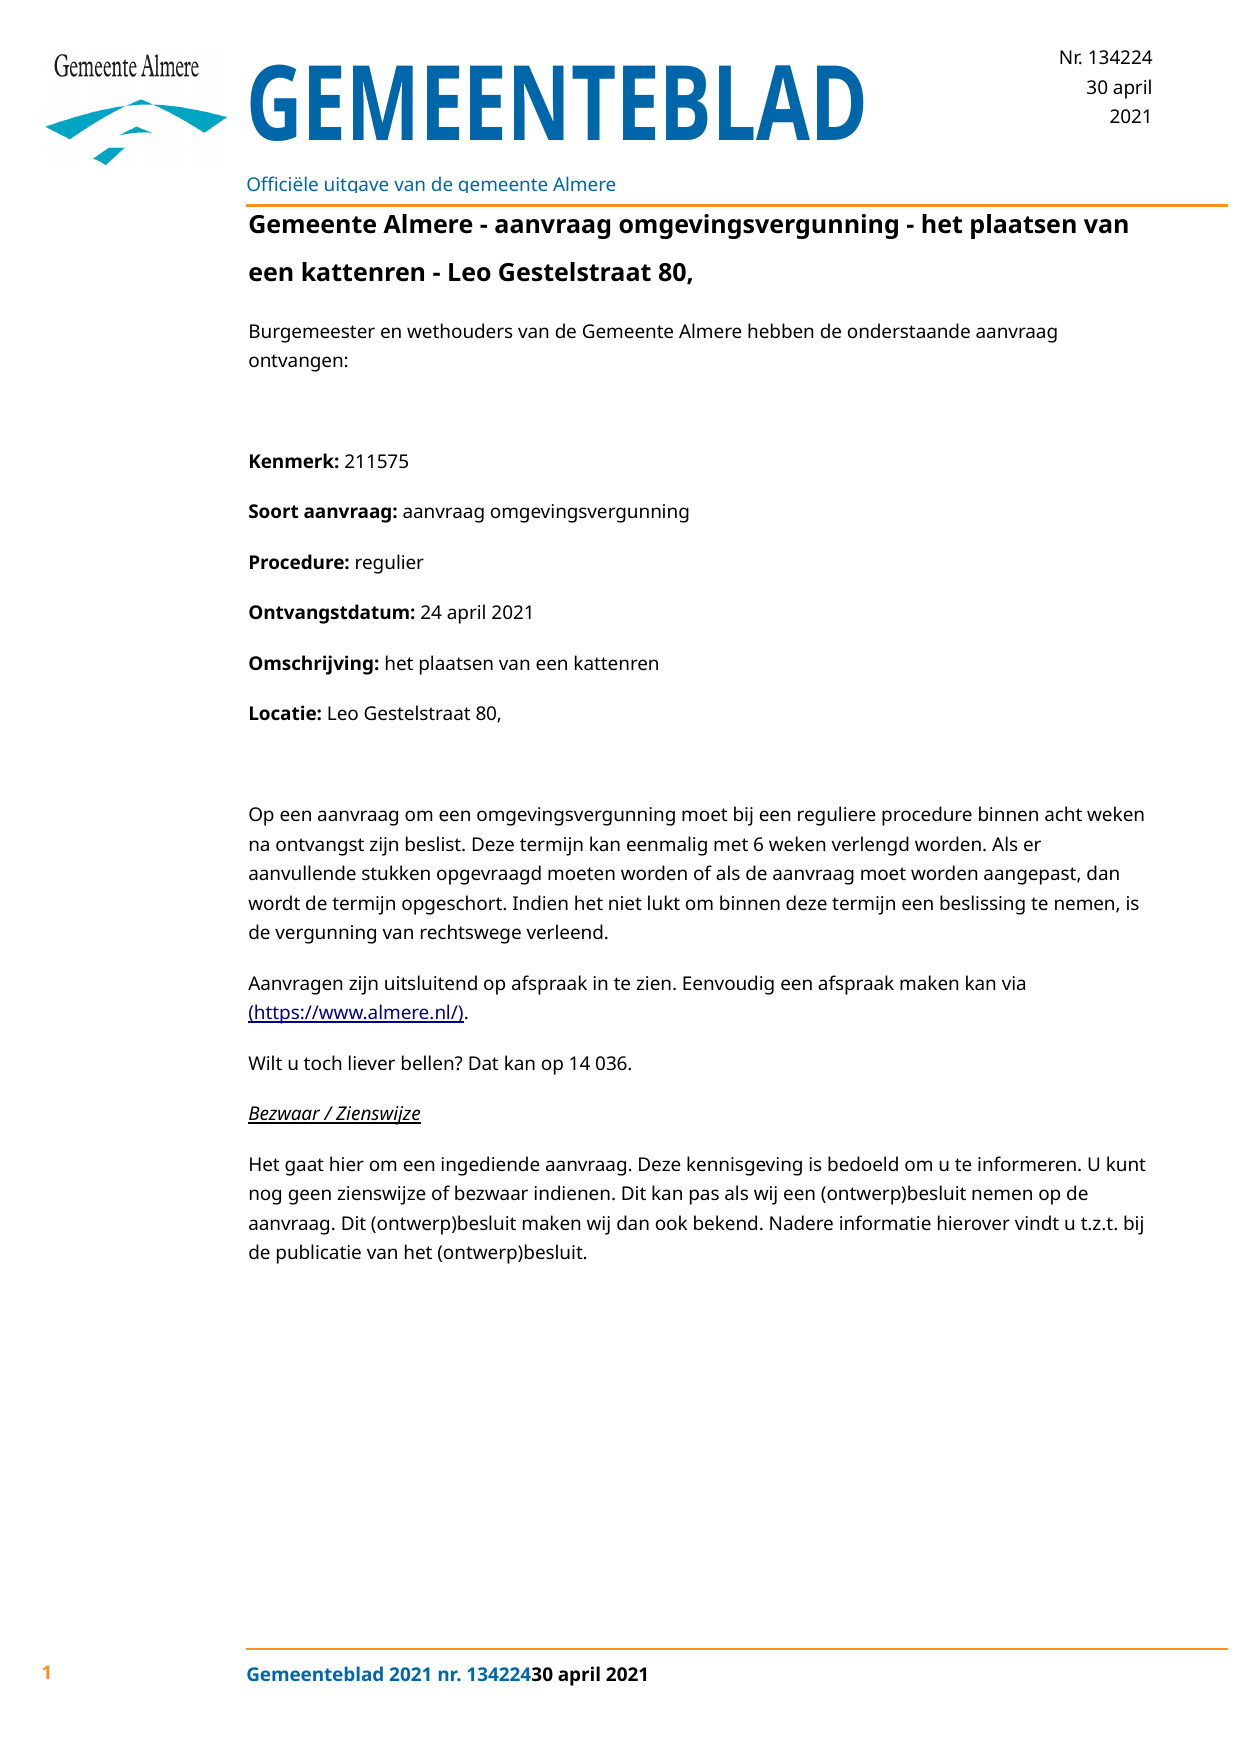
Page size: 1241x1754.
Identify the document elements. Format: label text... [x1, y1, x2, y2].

text Bezwaar / Zienswijze [248, 1100, 1152, 1126]
text Op een aanvraag om een omgevingsvergunning moet bij een reguliere procedure binnen acht weken na ontvangst zijn beslist. Deze termijn kan eenmalig met 6 weken verlengd worden. Als er aanvullende stukken opgevraagd moeten worden of als de aanvraag moet worden aangepast, dan wordt de termijn opgeschort. Indien het niet lukt om binnen deze termijn een beslissing te nemen, is de vergunning van rechtswege verleend. [248, 801, 1152, 945]
text Omschrijving: het plaatsen van een kattenren [248, 650, 1152, 676]
text Soort aanvraag: aanvraag omgevingsvergunning [248, 499, 1152, 524]
text Locatie: Leo Gestelstraat 80, [248, 700, 1152, 726]
text Wilt u toch liever bellen? Dat kan op 14 036. [248, 1050, 1152, 1076]
text Het gaat hier om een ingediende aanvraag. Deze kennisgeving is bedoeld om u te informeren. U kunt nog geen zienswijze of bezwaar indienen. Dit kan pas als wij een (ontwerp)besluit nemen op de aanvraag. Dit (ontwerp)besluit maken wij dan ook bekend. Nadere informatie hierover vindt u t.z.t. bij de publicatie van het (ontwerp)besluit. [248, 1151, 1152, 1265]
text Burgemeester en wethouders van de Gemeente Almere hebben de onderstaande aanvraag ontvangen: [248, 318, 1152, 373]
text Ontvangstdatum: 24 april 2021 [248, 599, 1152, 625]
text Kenmerk: 211575 [248, 448, 1152, 474]
picture [41, 47, 231, 172]
text Aanvragen zijn uitsluitend op afspraak in te zien. Eenvoudig een afspraak maken kan via (https://www.almere.nl/). [248, 970, 1152, 1025]
text Procedure: regulier [248, 549, 1152, 575]
text Gemeente Almere - aanvraag omgevingsvergunning - het plaatsen van een kattenren - Leo Gestelstraat 80, [248, 207, 1152, 288]
